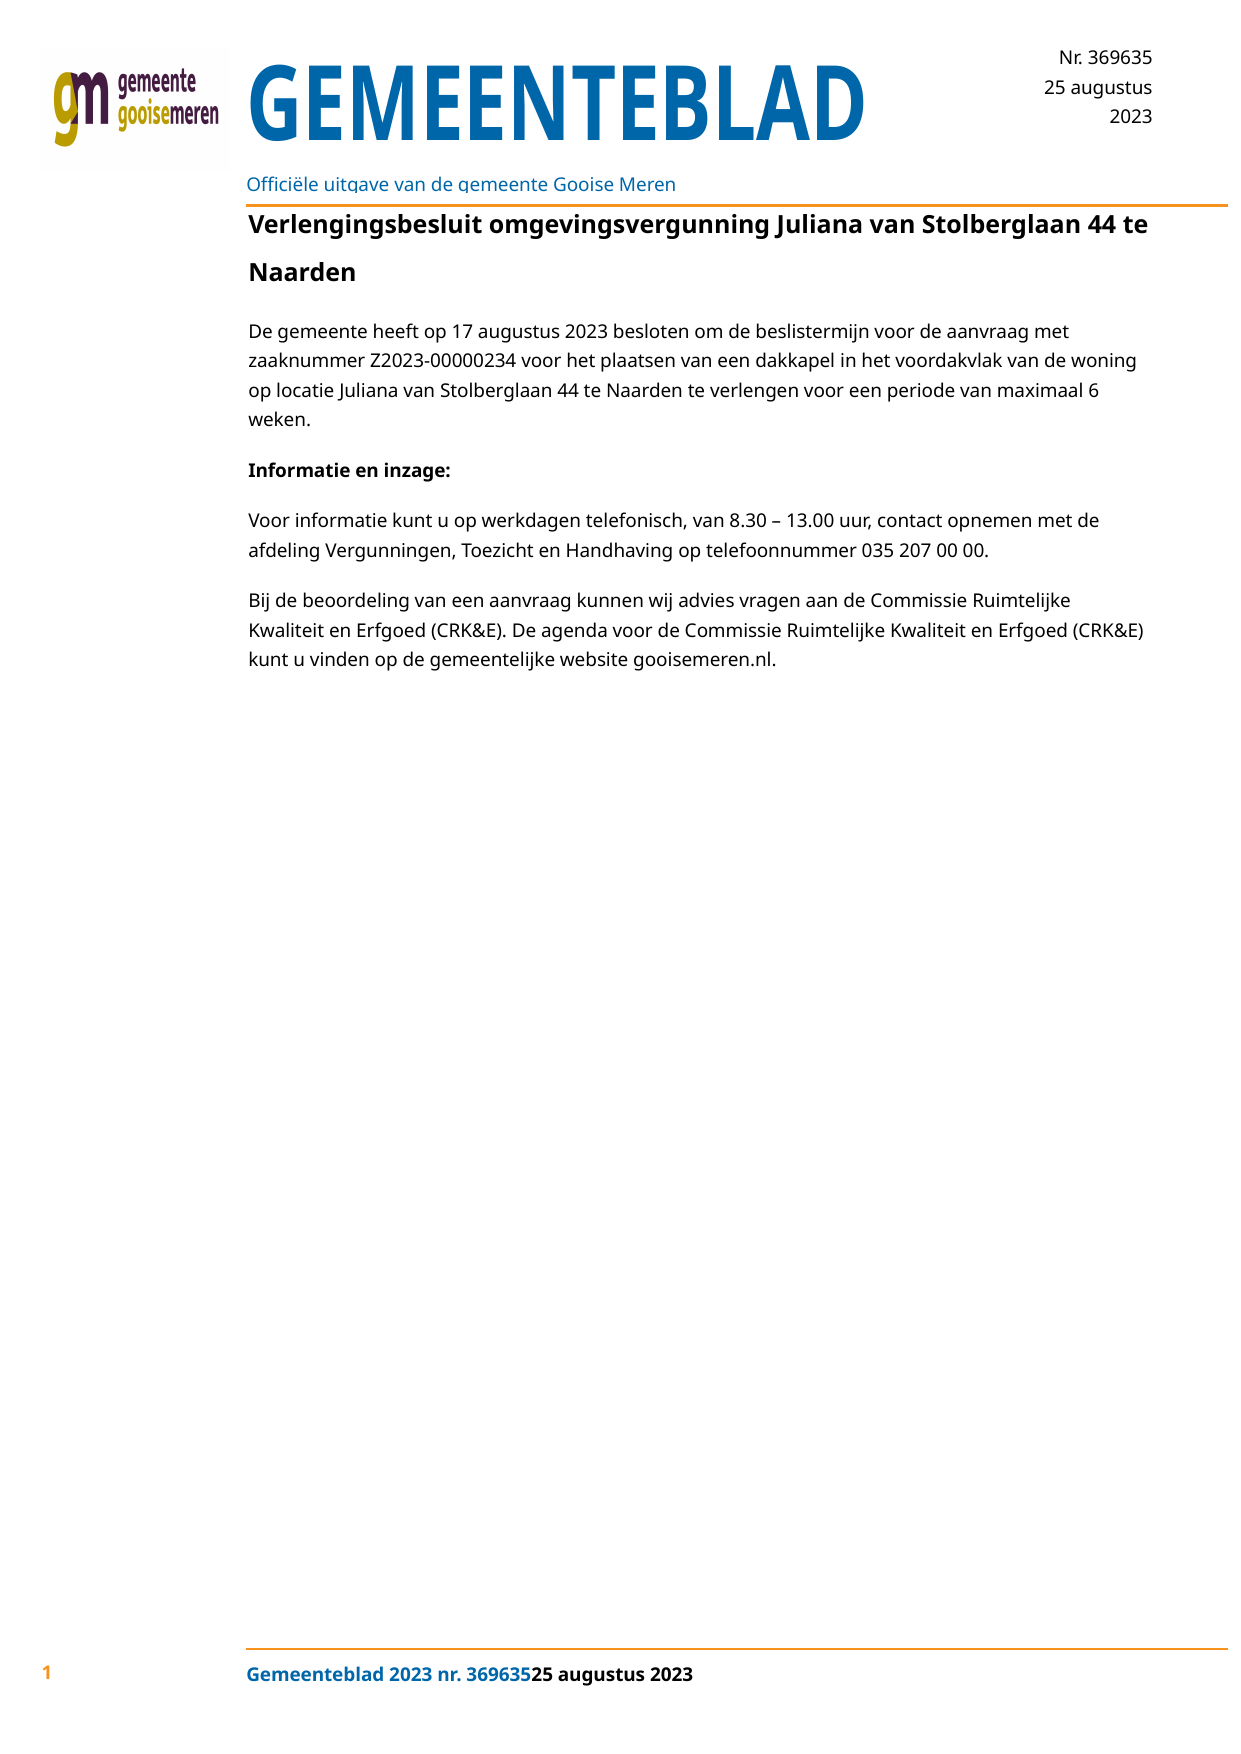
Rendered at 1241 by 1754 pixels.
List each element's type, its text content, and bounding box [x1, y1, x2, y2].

text Bij de beoordeling van een aanvraag kunnen wij advies vragen aan de Commissie Ruimtelijke Kwaliteit en Erfgoed (CRK&E). De agenda voor de Commissie Ruimtelijke Kwaliteit en Erfgoed (CRK&E) kunt u vinden op de gemeentelijke website gooisemeren.nl. [248, 587, 1152, 672]
text Informatie en inzage: [248, 457, 1152, 483]
text Verlengingsbesluit omgevingsvergunning Juliana van Stolberglaan 44 te Naarden [248, 207, 1152, 288]
text De gemeente heeft op 17 augustus 2023 besloten om de beslistermijn voor de aanvraag met zaaknummer Z2023-00000234 voor het plaatsen van een dakkapel in het voordakvlak van de woning op locatie Juliana van Stolberglaan 44 te Naarden te verlengen voor een periode van maximaal 6 weken. [248, 318, 1152, 432]
text Voor informatie kunt u op werkdagen telefonisch, van 8.30 – 13.00 uur, contact opnemen met de afdeling Vergunningen, Toezicht en Handhaving op telefoonnummer 035 207 00 00. [248, 507, 1152, 563]
picture [41, 47, 231, 172]
